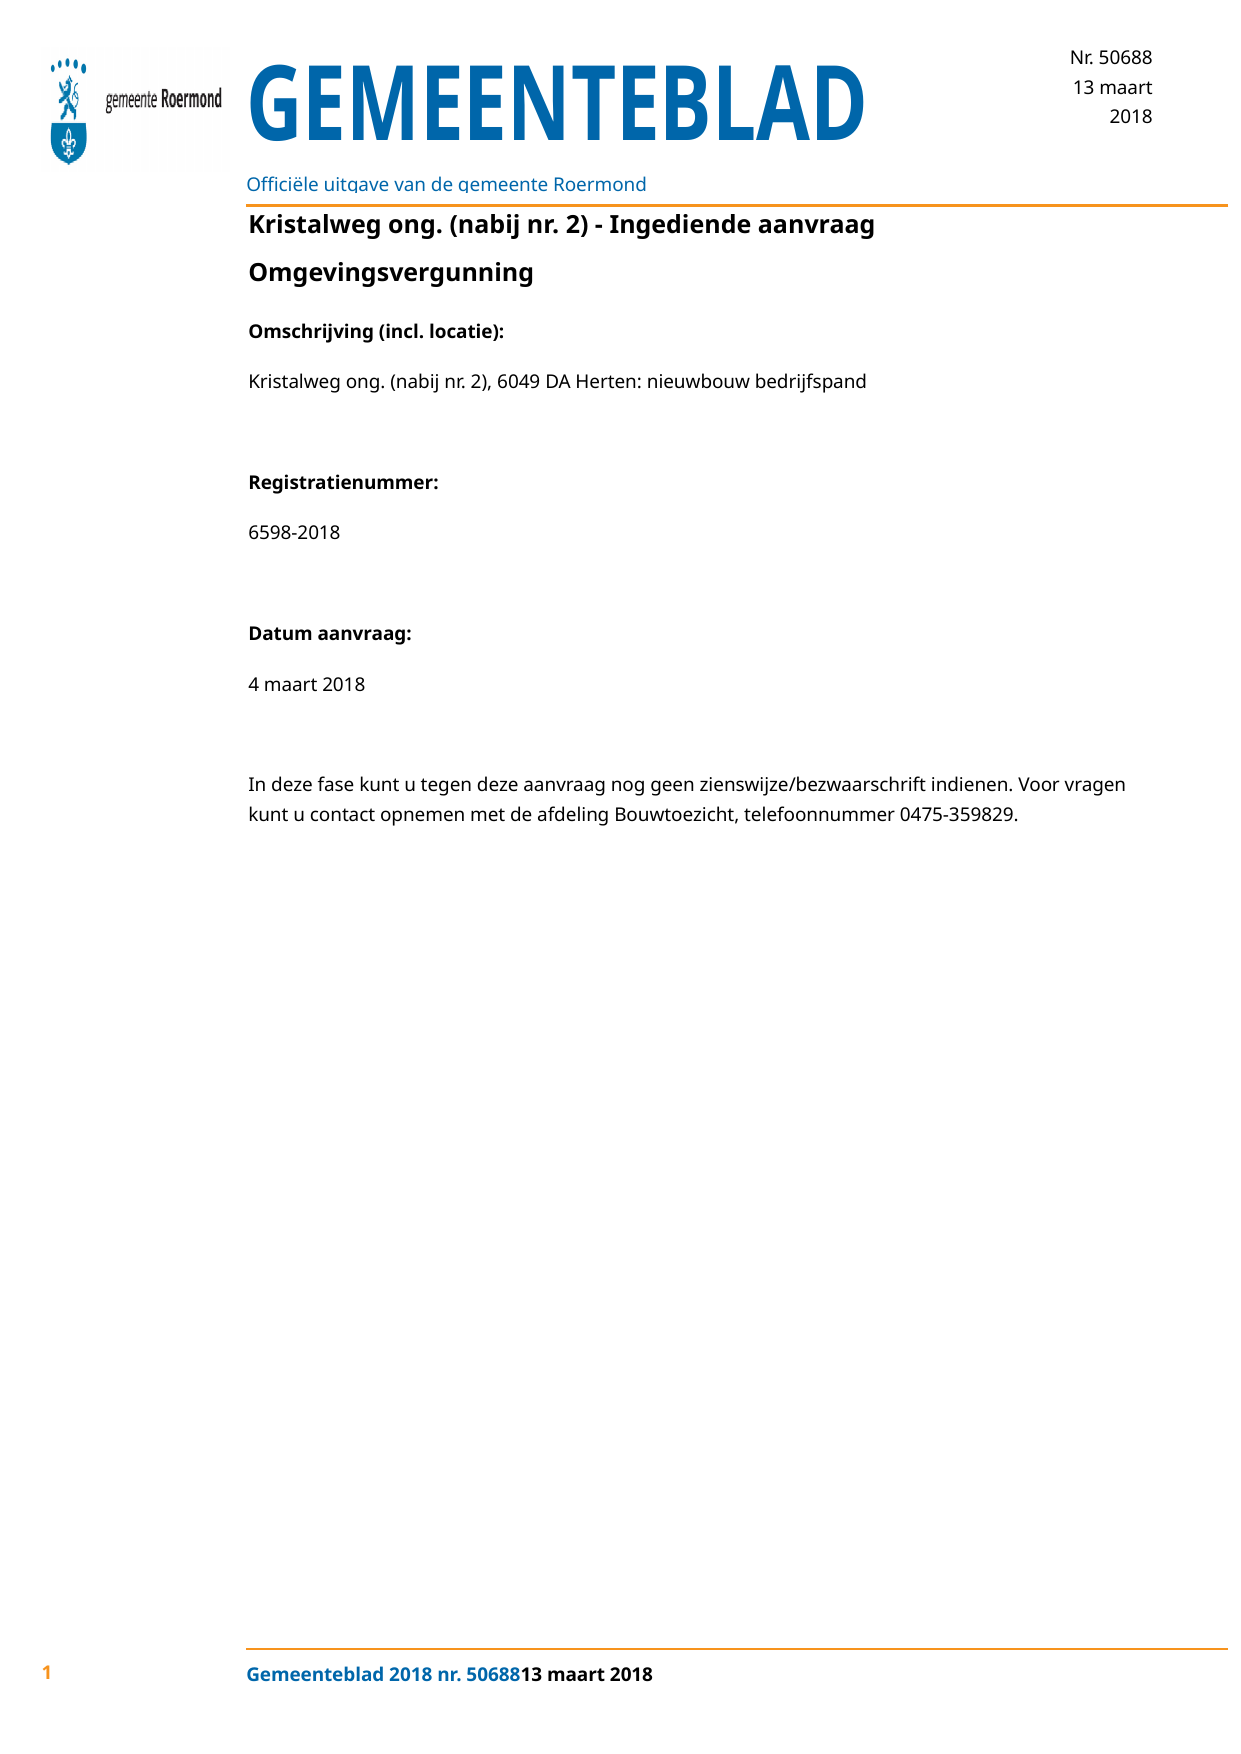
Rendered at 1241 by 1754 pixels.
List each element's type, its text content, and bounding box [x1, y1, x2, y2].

text Datum aanvraag: [248, 620, 1152, 646]
text Kristalweg ong. (nabij nr. 2), 6049 DA Herten: nieuwbouw bedrijfspand [248, 368, 1152, 394]
text 6598-2018 [248, 519, 1152, 545]
text Registratienummer: [248, 469, 1152, 495]
picture [41, 47, 231, 172]
text Kristalweg ong. (nabij nr. 2) - Ingediende aanvraag Omgevingsvergunning [248, 207, 1152, 288]
text In deze fase kunt u tegen deze aanvraag nog geen zienswijze/bezwaarschrift indienen. Voor vragen kunt u contact opnemen met de afdeling Bouwtoezicht, telefoonnummer 0475-359829. [248, 772, 1152, 827]
text 4 maart 2018 [248, 671, 1152, 697]
text Omschrijving (incl. locatie): [248, 318, 1152, 344]
